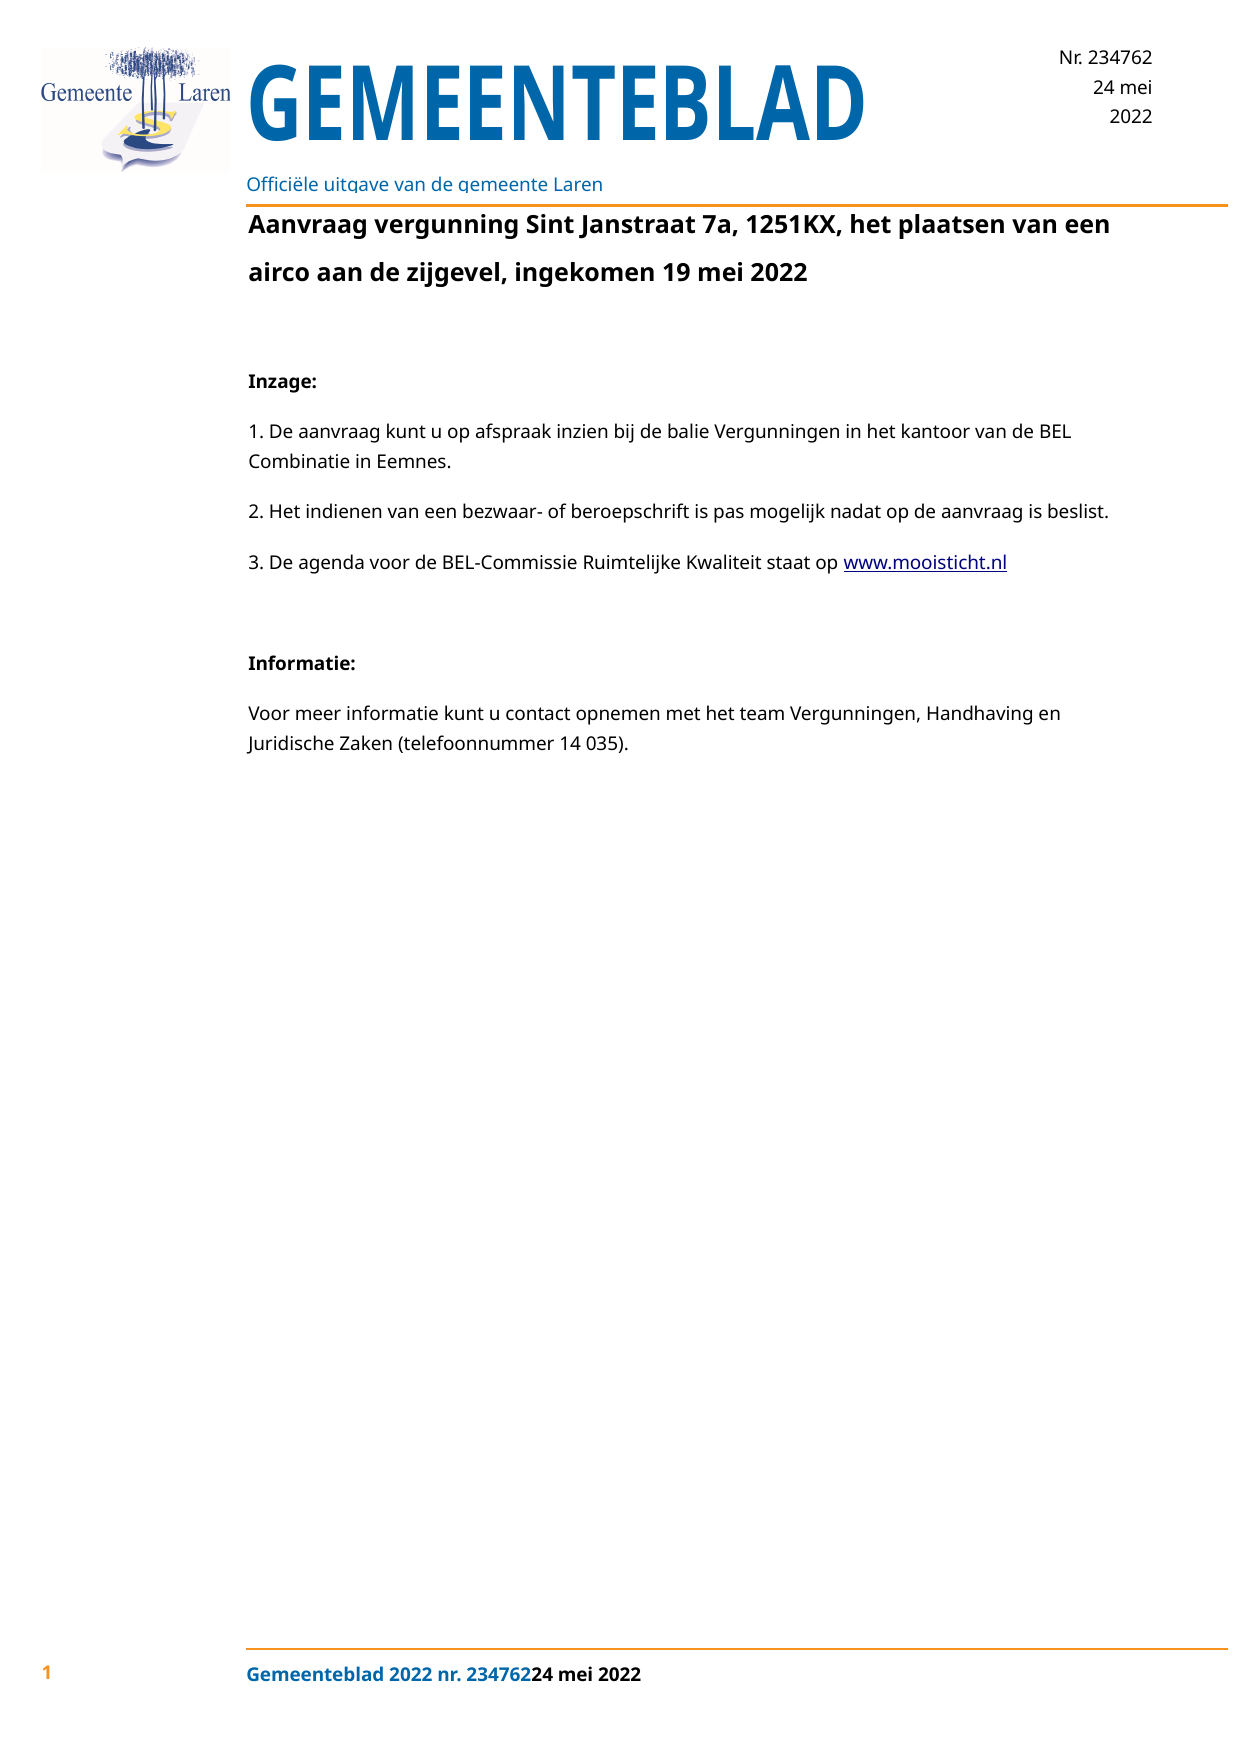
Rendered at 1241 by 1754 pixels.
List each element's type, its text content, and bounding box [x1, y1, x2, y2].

text 2. Het indienen van een bezwaar- of beroepschrift is pas mogelijk nadat op de aanvraag is beslist. [248, 499, 1152, 524]
picture [41, 47, 231, 172]
text Inzage: [248, 368, 1152, 394]
text Voor meer informatie kunt u contact opnemen met het team Vergunningen, Handhaving en Juridische Zaken (telefoonnummer 14 035). [248, 700, 1152, 756]
text 3. De agenda voor de BEL-Commissie Ruimtelijke Kwaliteit staat op www.mooisticht.nl [248, 549, 1152, 575]
text Informatie: [248, 650, 1152, 676]
text Aanvraag vergunning Sint Janstraat 7a, 1251KX, het plaatsen van een airco aan de zijgevel, ingekomen 19 mei 2022 [248, 207, 1152, 288]
text 1. De aanvraag kunt u op afspraak inzien bij de balie Vergunningen in het kantoor van de BEL Combinatie in Eemnes. [248, 419, 1152, 474]
